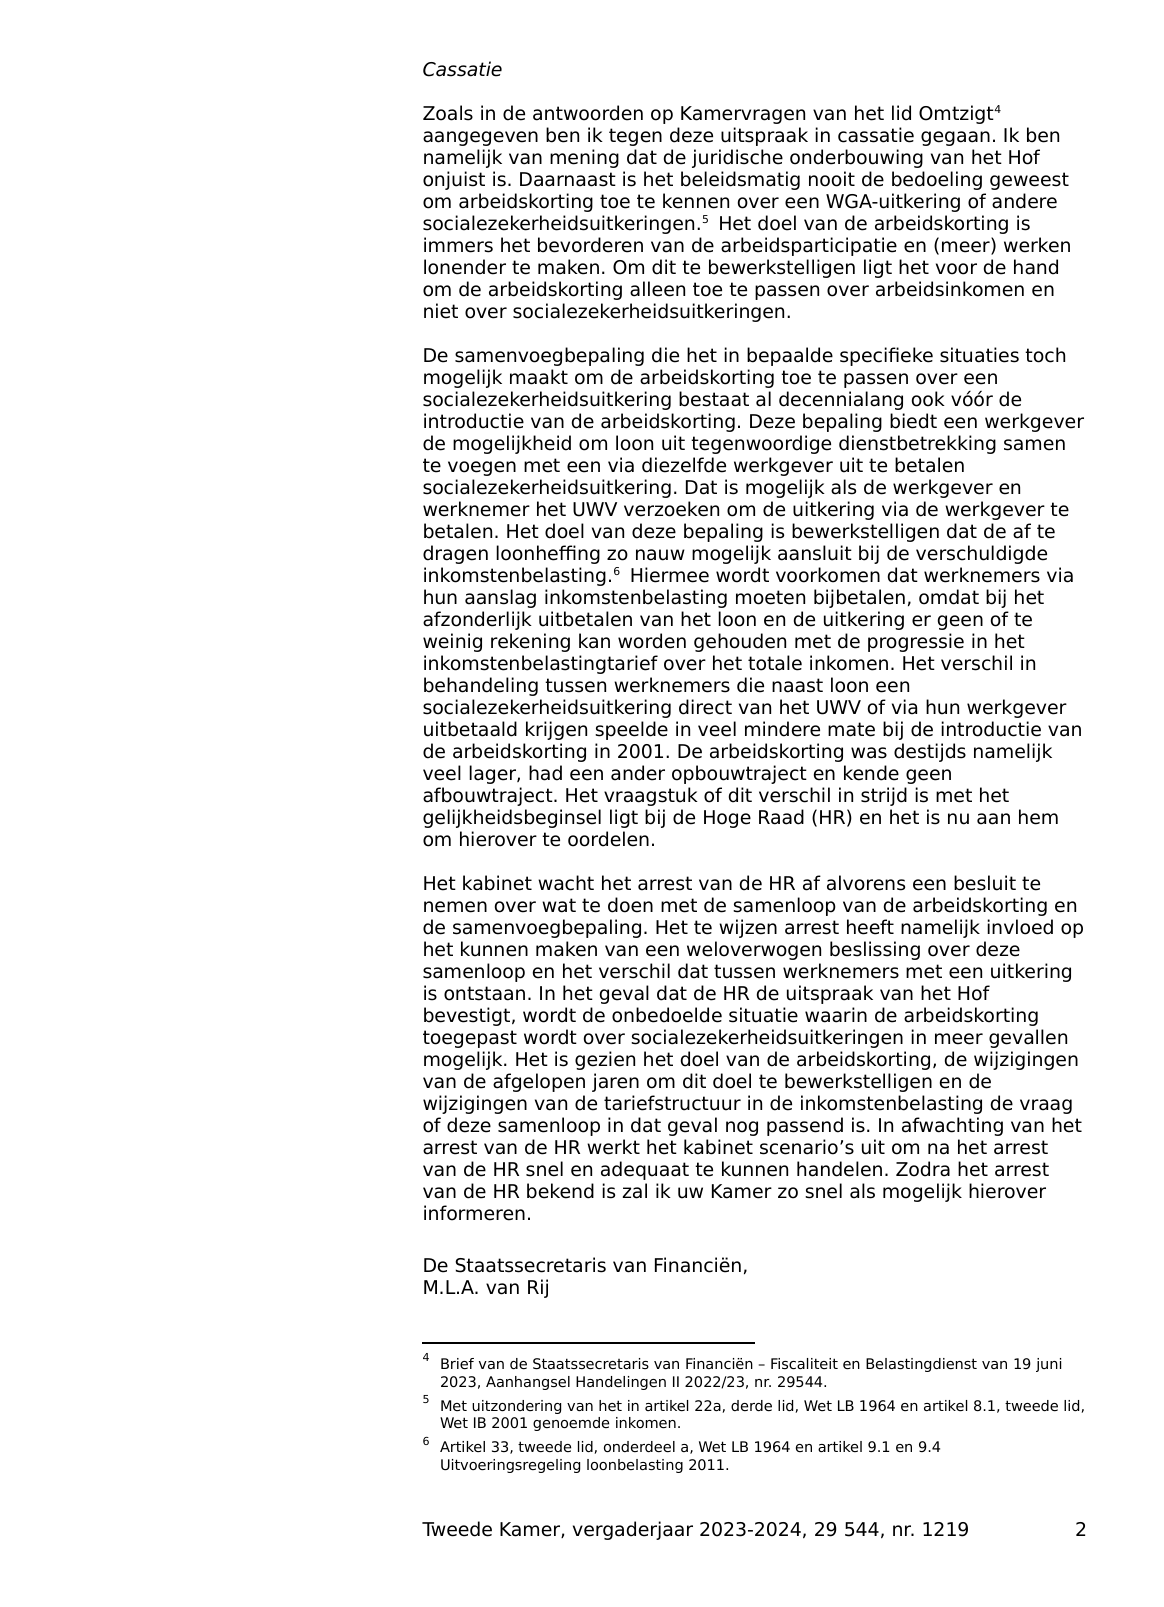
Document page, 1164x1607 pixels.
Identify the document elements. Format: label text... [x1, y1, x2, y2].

text Zoals in de antwoorden op Kamervragen van het lid Omtzigt aangegeven ben ik tegen deze uitspraak in cassatie gegaan. Ik ben namelijk van mening dat de juridische onderbouwing van het Hof onjuist is. Daarnaast is het beleidsmatig nooit de bedoeling geweest om arbeidskorting toe te kennen over een WGA-uitkering of andere socialezekerheidsuitkeringen. Het doel van de arbeidskorting is immers het bevorderen van de arbeidsparticipatie en (meer) werken lonender te maken. Om dit te bewerkstelligen ligt het voor de hand om de arbeidskorting alleen toe te passen over arbeidsinkomen en niet over socialezekerheidsuitkeringen. [422, 103, 1087, 323]
text De Staatssecretaris van Financiën, M.L.A. van Rij [422, 1254, 1087, 1298]
text Met uitzondering van het in artikel 22a, derde lid, Wet LB 1964 en artikel 8.1, tweede lid, Wet IB 2001 genoemde inkomen. [422, 1393, 1087, 1432]
text Artikel 33, tweede lid, onderdeel a, Wet LB 1964 en artikel 9.1 en 9.4 Uitvoeringsregeling loonbelasting 2011. [422, 1435, 1087, 1474]
text De samenvoegbepaling die het in bepaalde specifieke situaties toch mogelijk maakt om de arbeidskorting toe te passen over een socialezekerheidsuitkering bestaat al decennialang ook vóór de introductie van de arbeidskorting. Deze bepaling biedt een werkgever de mogelijkheid om loon uit tegenwoordige dienstbetrekking samen te voegen met een via diezelfde werkgever uit te betalen socialezekerheidsuitkering. Dat is mogelijk als de werkgever en werknemer het UWV verzoeken om de uitkering via de werkgever te betalen. Het doel van deze bepaling is bewerkstelligen dat de af te dragen loonheffing zo nauw mogelijk aansluit bij de verschuldigde inkomstenbelasting. Hiermee wordt voorkomen dat werknemers via hun aanslag inkomstenbelasting moeten bijbetalen, omdat bij het afzonderlijk uitbetalen van het loon en de uitkering er geen of te weinig rekening kan worden gehouden met de progressie in het inkomstenbelastingtarief over het totale inkomen. Het verschil in behandeling tussen werknemers die naast loon een socialezekerheidsuitkering direct van het UWV of via hun werkgever uitbetaald krijgen speelde in veel mindere mate bij de introductie van de arbeidskorting in 2001. De arbeidskorting was destijds namelijk veel lager, had een ander opbouwtraject en kende geen afbouwtraject. Het vraagstuk of dit verschil in strijd is met het gelijkheidsbeginsel ligt bij de Hoge Raad (HR) en het is nu aan hem om hierover te oordelen. [422, 345, 1087, 851]
subtitle Cassatie [422, 59, 1087, 81]
text Brief van de Staatssecretaris van Financiën – Fiscaliteit en Belastingdienst van 19 juni 2023, Aanhangsel Handelingen II 2022/23, nr. 29544. [422, 1352, 1087, 1391]
text Het kabinet wacht het arrest van de HR af alvorens een besluit te nemen over wat te doen met de samenloop van de arbeidskorting en de samenvoegbepaling. Het te wijzen arrest heeft namelijk invloed op het kunnen maken van een weloverwogen beslissing over deze samenloop en het verschil dat tussen werknemers met een uitkering is ontstaan. In het geval dat de HR de uitspraak van het Hof bevestigt, wordt de onbedoelde situatie waarin de arbeidskorting toegepast wordt over socialezekerheidsuitkeringen in meer gevallen mogelijk. Het is gezien het doel van de arbeidskorting, de wijzigingen van de afgelopen jaren om dit doel te bewerkstelligen en de wijzigingen van de tariefstructuur in de inkomstenbelasting de vraag of deze samenloop in dat geval nog passend is. In afwachting van het arrest van de HR werkt het kabinet scenario’s uit om na het arrest van de HR snel en adequaat te kunnen handelen. Zodra het arrest van de HR bekend is zal ik uw Kamer zo snel als mogelijk hierover informeren. [422, 873, 1087, 1224]
